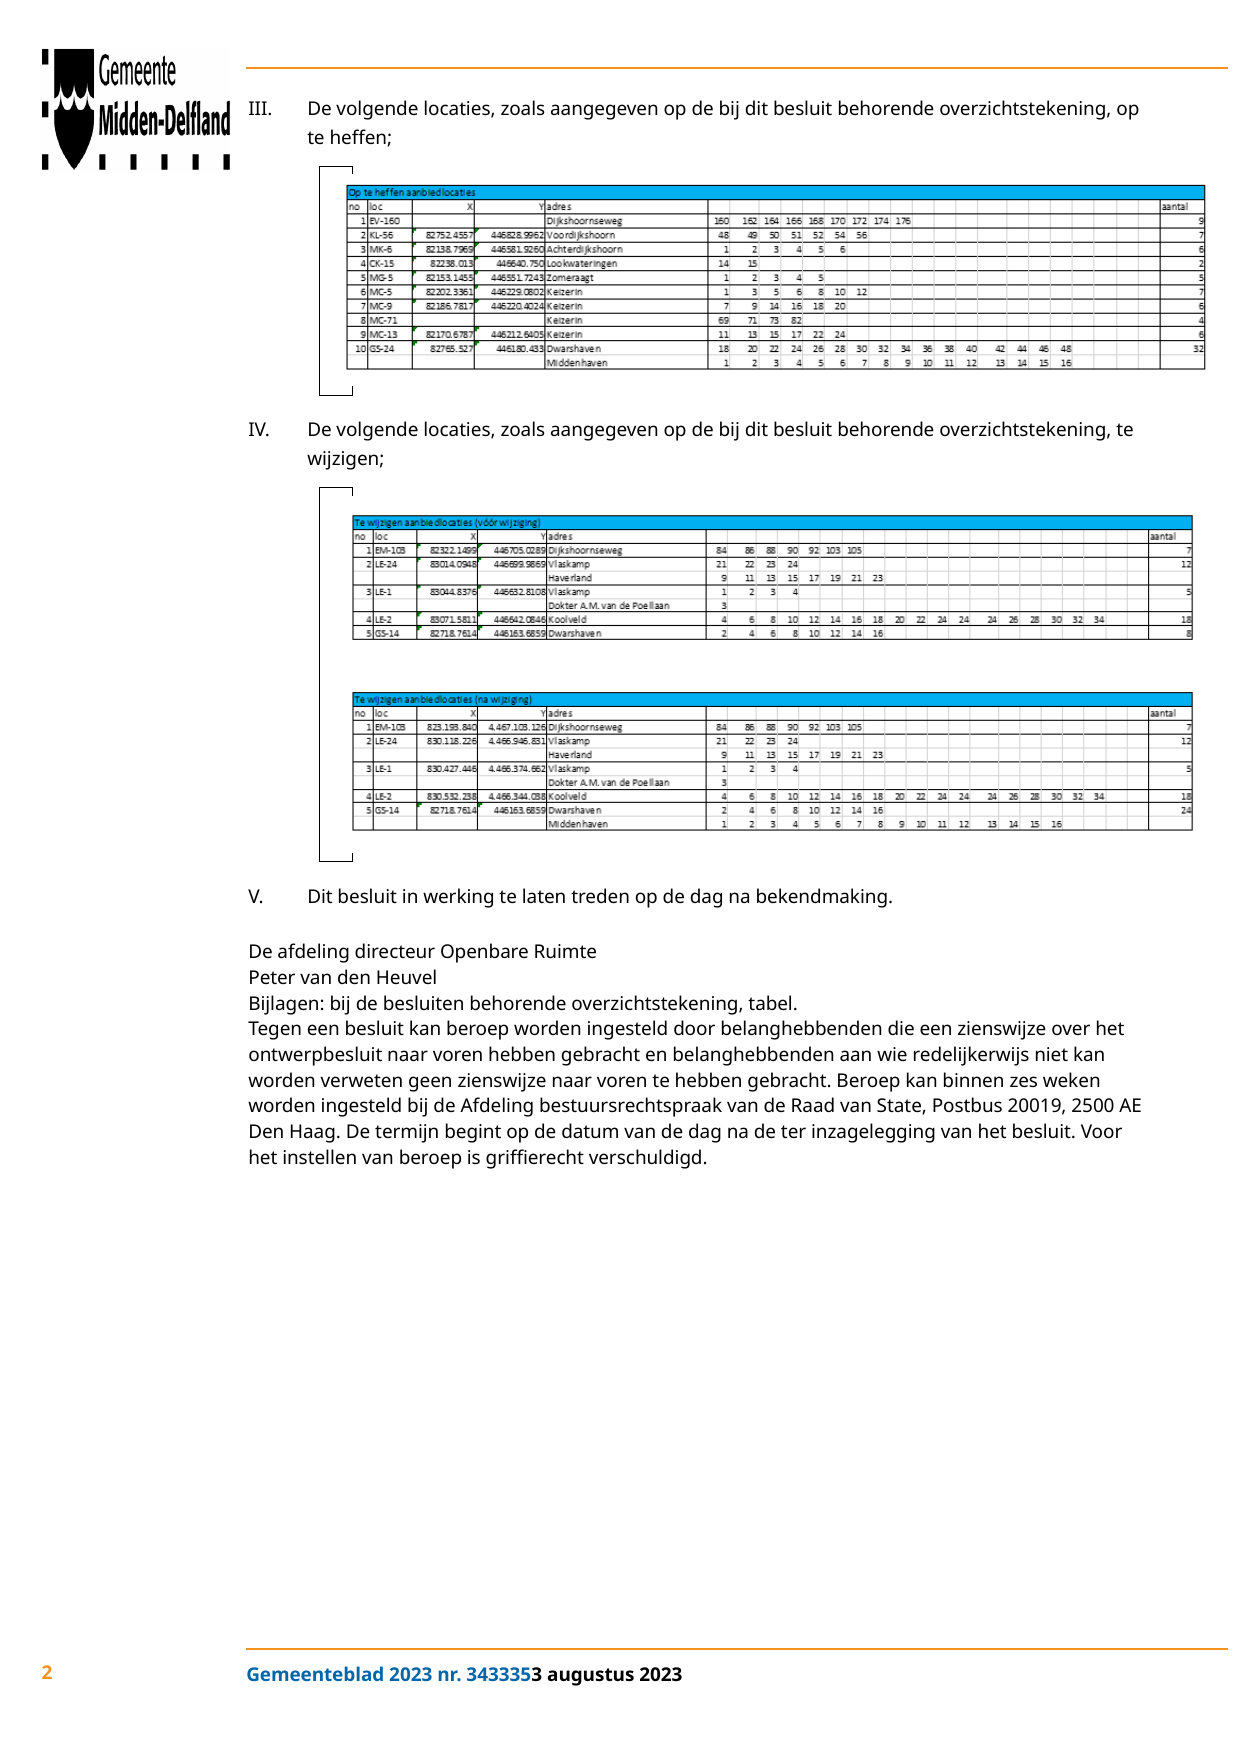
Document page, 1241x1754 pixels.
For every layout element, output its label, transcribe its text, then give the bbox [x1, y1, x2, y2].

list De volgende locaties, zoals aangegeven op de bij dit besluit behorende overzichtstekening, te wijzigen; [248, 416, 1152, 471]
picture [327, 174, 1214, 386]
picture [41, 47, 231, 172]
picture [327, 496, 1214, 853]
text Peter van den Heuvel [248, 964, 1152, 990]
text Bijlagen: bij de besluiten behorende overzichtstekening, tabel. [248, 990, 1152, 1015]
text De afdeling directeur Openbare Ruimte [248, 938, 1152, 964]
text Tegen een besluit kan beroep worden ingesteld door belanghebbenden die een zienswijze over het ontwerpbesluit naar voren hebben gebracht en belanghebbenden aan wie redelijkerwijs niet kan worden verweten geen zienswijze naar voren te hebben gebracht. Beroep kan binnen zes weken worden ingesteld bij de Afdeling bestuursrechtspraak van de Raad van State, Postbus 20019, 2500 AE Den Haag. De termijn begint op de datum van de dag na de ter inzagelegging van het besluit. Voor het instellen van beroep is griffierecht verschuldigd. [248, 1015, 1152, 1170]
list De volgende locaties, zoals aangegeven op de bij dit besluit behorende overzichtstekening, op te heffen; [248, 95, 1152, 150]
list Dit besluit in werking te laten treden op de dag na bekendmaking. [248, 883, 1152, 909]
